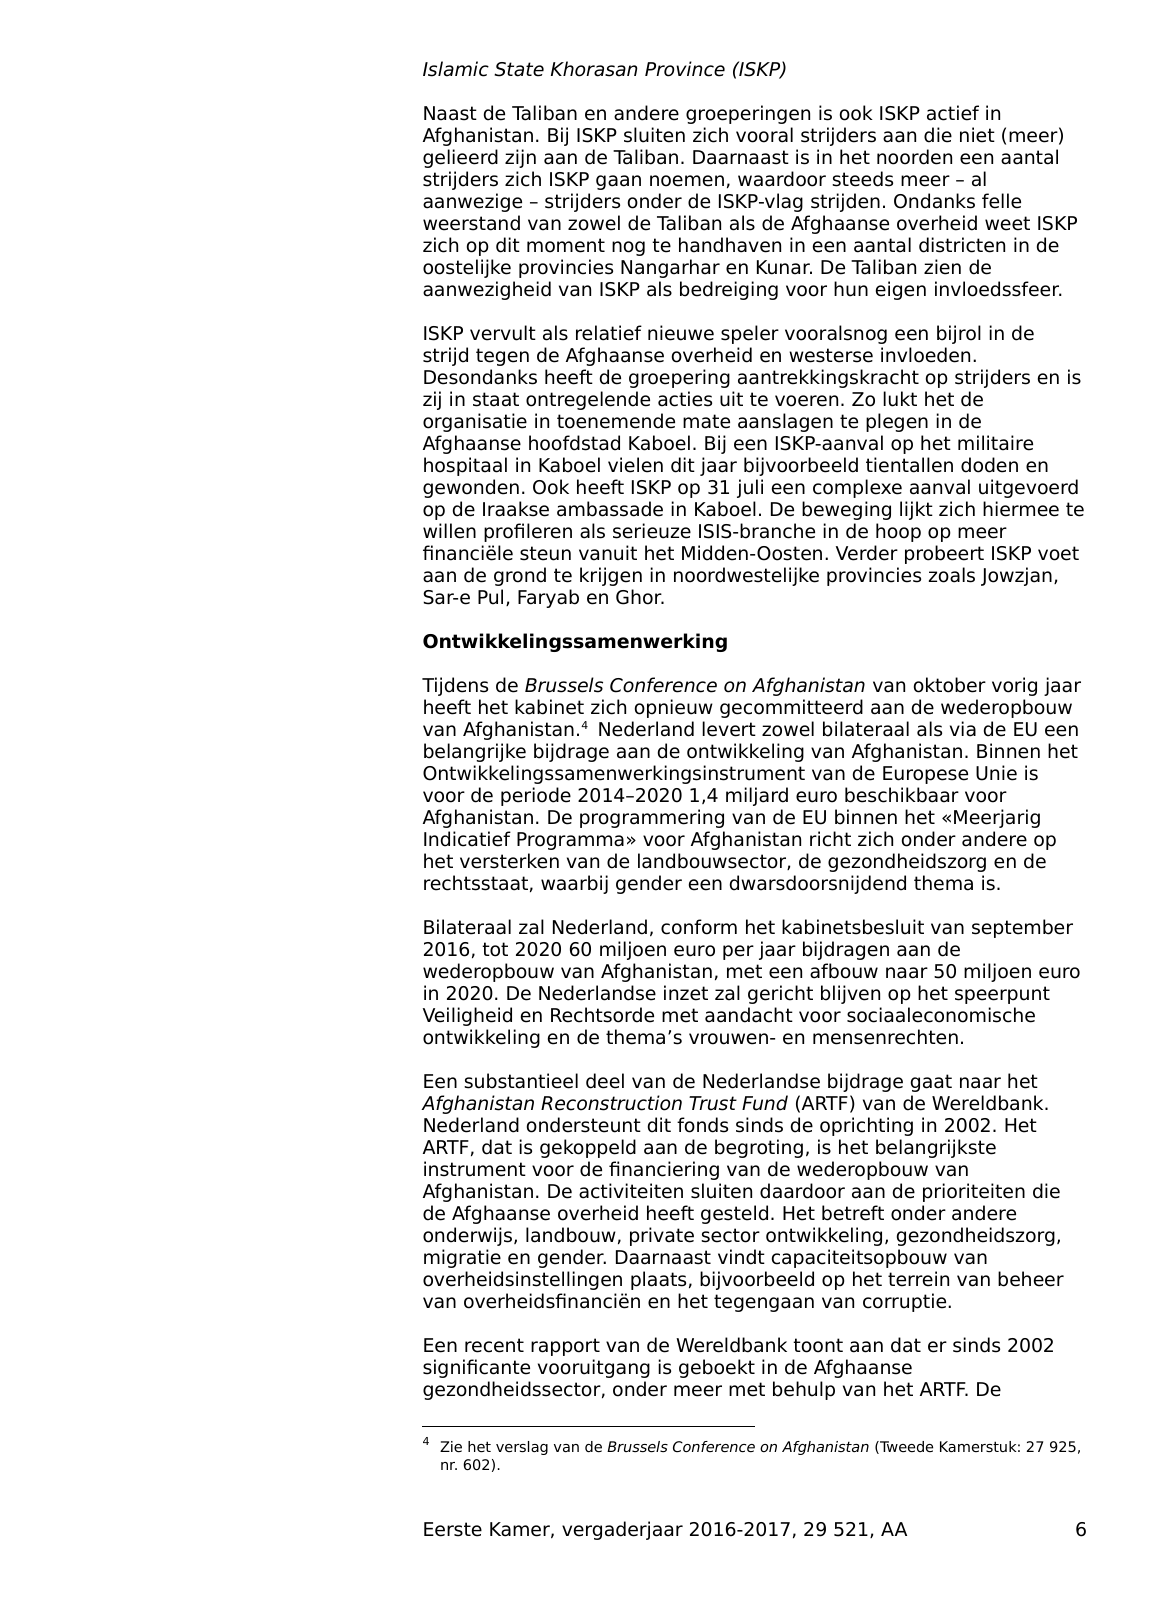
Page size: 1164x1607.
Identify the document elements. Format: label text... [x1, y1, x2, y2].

subtitle Ontwikkelingssamenwerking [422, 631, 1087, 653]
text Tijdens de Brussels Conference on Afghanistan van oktober vorig jaar heeft het kabinet zich opnieuw gecommitteerd aan de wederopbouw van Afghanistan. Nederland levert zowel bilateraal als via de EU een belangrijke bijdrage aan de ontwikkeling van Afghanistan. Binnen het Ontwikkelingssamenwerkingsinstrument van de Europese Unie is voor de periode 2014–2020 1,4 miljard euro beschikbaar voor Afghanistan. De programmering van de EU binnen het «Meerjarig Indicatief Programma» voor Afghanistan richt zich onder andere op het versterken van de landbouwsector, de gezondheidszorg en de rechtsstaat, waarbij gender een dwarsdoorsnijdend thema is. [422, 675, 1087, 895]
text Bilateraal zal Nederland, conform het kabinetsbesluit van september 2016, tot 2020 60 miljoen euro per jaar bijdragen aan de wederopbouw van Afghanistan, met een afbouw naar 50 miljoen euro in 2020. De Nederlandse inzet zal gericht blijven op het speerpunt Veiligheid en Rechtsorde met aandacht voor sociaaleconomische ontwikkeling en de thema’s vrouwen- en mensenrechten. [422, 917, 1087, 1049]
text Naast de Taliban en andere groeperingen is ook ISKP actief in Afghanistan. Bij ISKP sluiten zich vooral strijders aan die niet (meer) gelieerd zijn aan de Taliban. Daarnaast is in het noorden een aantal strijders zich ISKP gaan noemen, waardoor steeds meer – al aanwezige – strijders onder de ISKP-vlag strijden. Ondanks felle weerstand van zowel de Taliban als de Afghaanse overheid weet ISKP zich op dit moment nog te handhaven in een aantal districten in de oostelijke provincies Nangarhar en Kunar. De Taliban zien de aanwezigheid van ISKP als bedreiging voor hun eigen invloedssfeer. [422, 103, 1087, 301]
subtitle Islamic State Khorasan Province (ISKP) [422, 59, 1087, 81]
text Een substantieel deel van de Nederlandse bijdrage gaat naar het Afghanistan Reconstruction Trust Fund (ARTF) van de Wereldbank. Nederland ondersteunt dit fonds sinds de oprichting in 2002. Het ARTF, dat is gekoppeld aan de begroting, is het belangrijkste instrument voor de financiering van de wederopbouw van Afghanistan. De activiteiten sluiten daardoor aan de prioriteiten die de Afghaanse overheid heeft gesteld. Het betreft onder andere onderwijs, landbouw, private sector ontwikkeling, gezondheidszorg, migratie en gender. Daarnaast vindt capaciteitsopbouw van overheidsinstellingen plaats, bijvoorbeeld op het terrein van beheer van overheidsfinanciën en het tegengaan van corruptie. [422, 1071, 1087, 1313]
text Een recent rapport van de Wereldbank toont aan dat er sinds 2002 significante vooruitgang is geboekt in de Afghaanse gezondheidssector, onder meer met behulp van het ARTF. De [422, 1335, 1087, 1401]
text Zie het verslag van de Brussels Conference on Afghanistan (Tweede Kamerstuk: 27 925, nr. 602). [422, 1435, 1087, 1474]
text ISKP vervult als relatief nieuwe speler vooralsnog een bijrol in de strijd tegen de Afghaanse overheid en westerse invloeden. Desondanks heeft de groepering aantrekkingskracht op strijders en is zij in staat ontregelende acties uit te voeren. Zo lukt het de organisatie in toenemende mate aanslagen te plegen in de Afghaanse hoofdstad Kaboel. Bij een ISKP-aanval op het militaire hospitaal in Kaboel vielen dit jaar bijvoorbeeld tientallen doden en gewonden. Ook heeft ISKP op 31 juli een complexe aanval uitgevoerd op de Iraakse ambassade in Kaboel. De beweging lijkt zich hiermee te willen profileren als serieuze ISIS-branche in de hoop op meer financiële steun vanuit het Midden-Oosten. Verder probeert ISKP voet aan de grond te krijgen in noordwestelijke provincies zoals Jowzjan, Sar-e Pul, Faryab en Ghor. [422, 323, 1087, 609]
